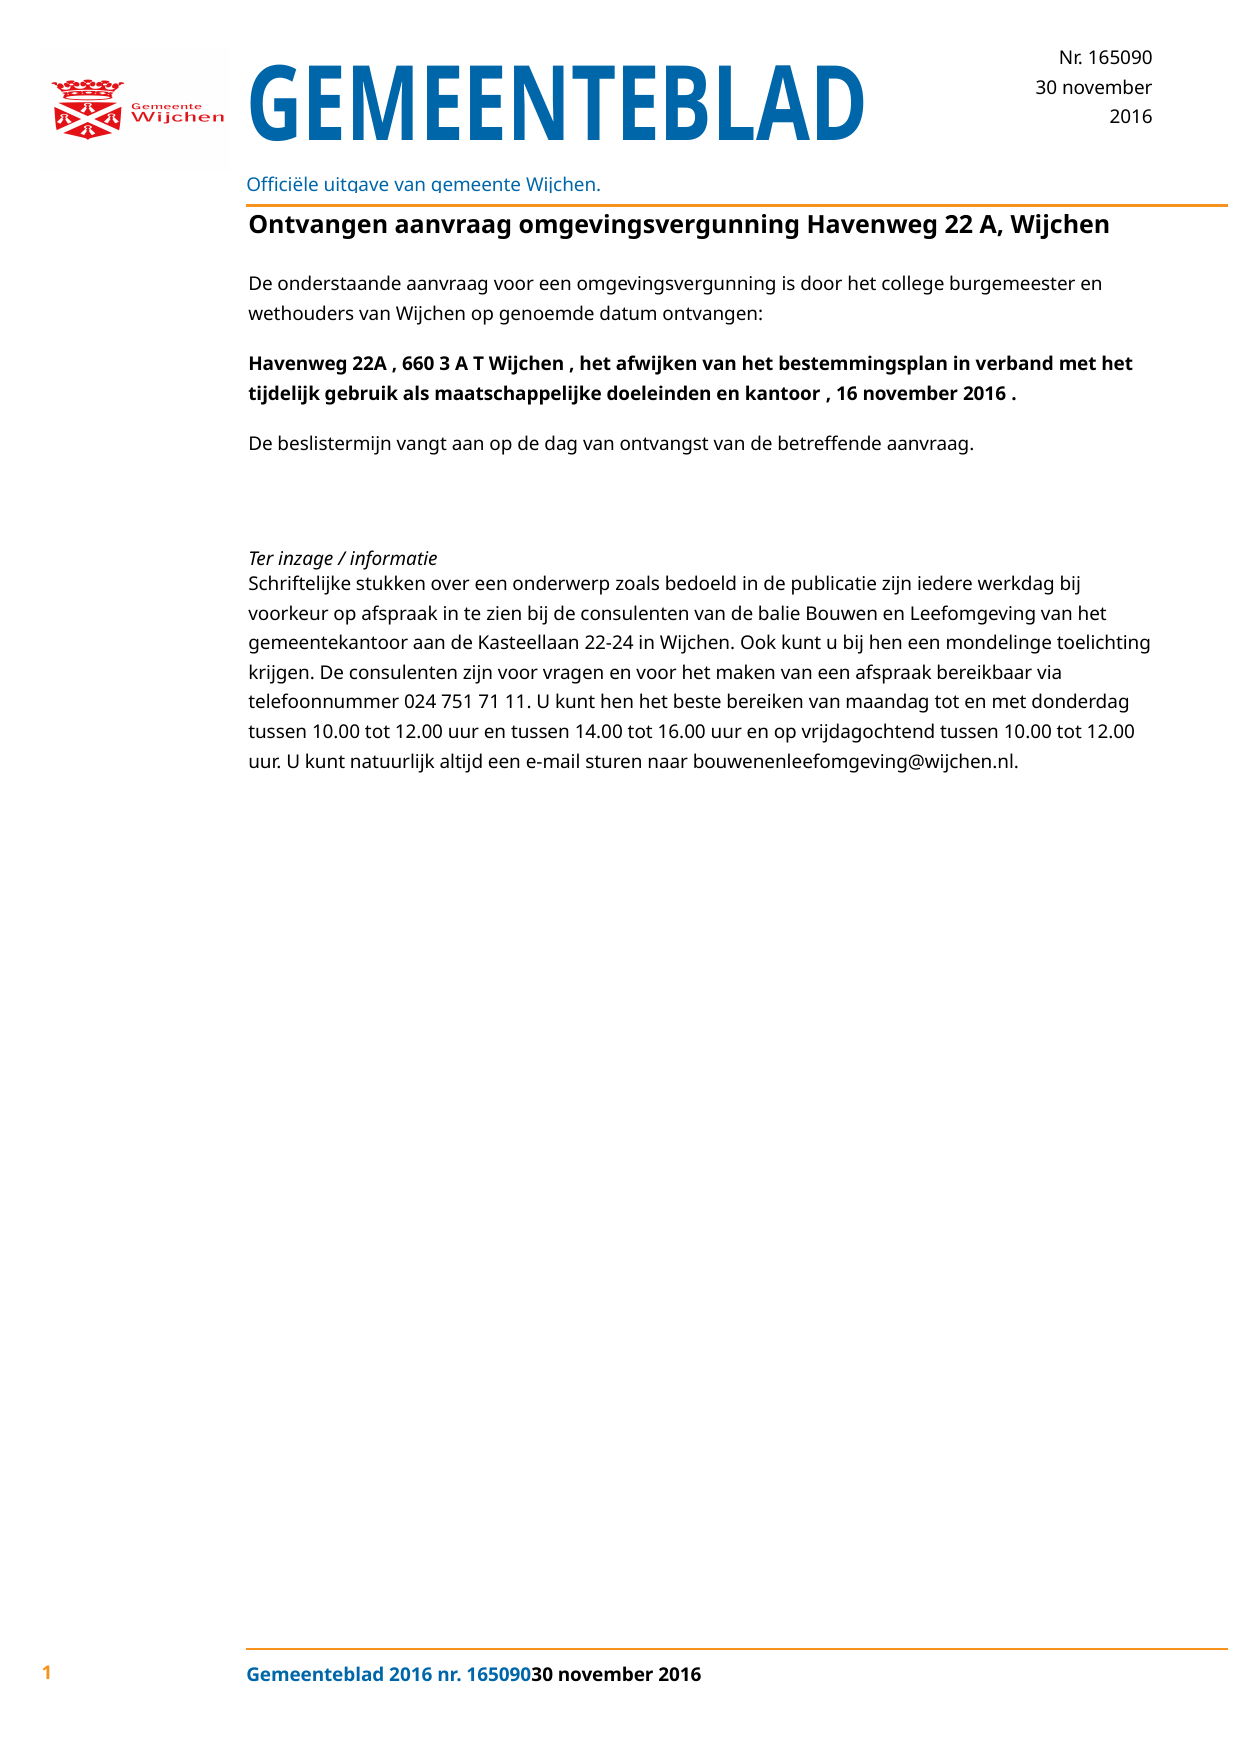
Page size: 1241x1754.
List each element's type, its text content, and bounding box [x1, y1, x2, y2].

text Ontvangen aanvraag omgevingsvergunning Havenweg 22 A, Wijchen [248, 207, 1152, 241]
text Ter inzage / informatie [248, 545, 1152, 570]
text De beslistermijn vangt aan op de dag van ontvangst van de betreffende aanvraag. [248, 430, 1152, 456]
text De onderstaande aanvraag voor een omgevingsvergunning is door het college burgemeester en wethouders van Wijchen op genoemde datum ontvangen: [248, 270, 1152, 326]
text Havenweg 22A , 660 3 A T Wijchen , het afwijken van het bestemmingsplan in verband met het tijdelijk gebruik als maatschappelijke doeleinden en kantoor , 16 november 2016 . [248, 350, 1152, 406]
picture [41, 47, 231, 172]
text Schriftelijke stukken over een onderwerp zoals bedoeld in de publicatie zijn iedere werkdag bij voorkeur op afspraak in te zien bij de consulenten van de balie Bouwen en Leefomgeving van het gemeentekantoor aan de Kasteellaan 22-24 in Wijchen. Ook kunt u bij hen een mondelinge toelichting krijgen. De consulenten zijn voor vragen en voor het maken van een afspraak bereikbaar via telefoonnummer 024 751 71 11. U kunt hen het beste bereiken van maandag tot en met donderdag tussen 10.00 tot 12.00 uur en tussen 14.00 tot 16.00 uur en op vrijdagochtend tussen 10.00 tot 12.00 uur. U kunt natuurlijk altijd een e-mail sturen naar bouwenenleefomgeving@wijchen.nl. [248, 570, 1152, 774]
